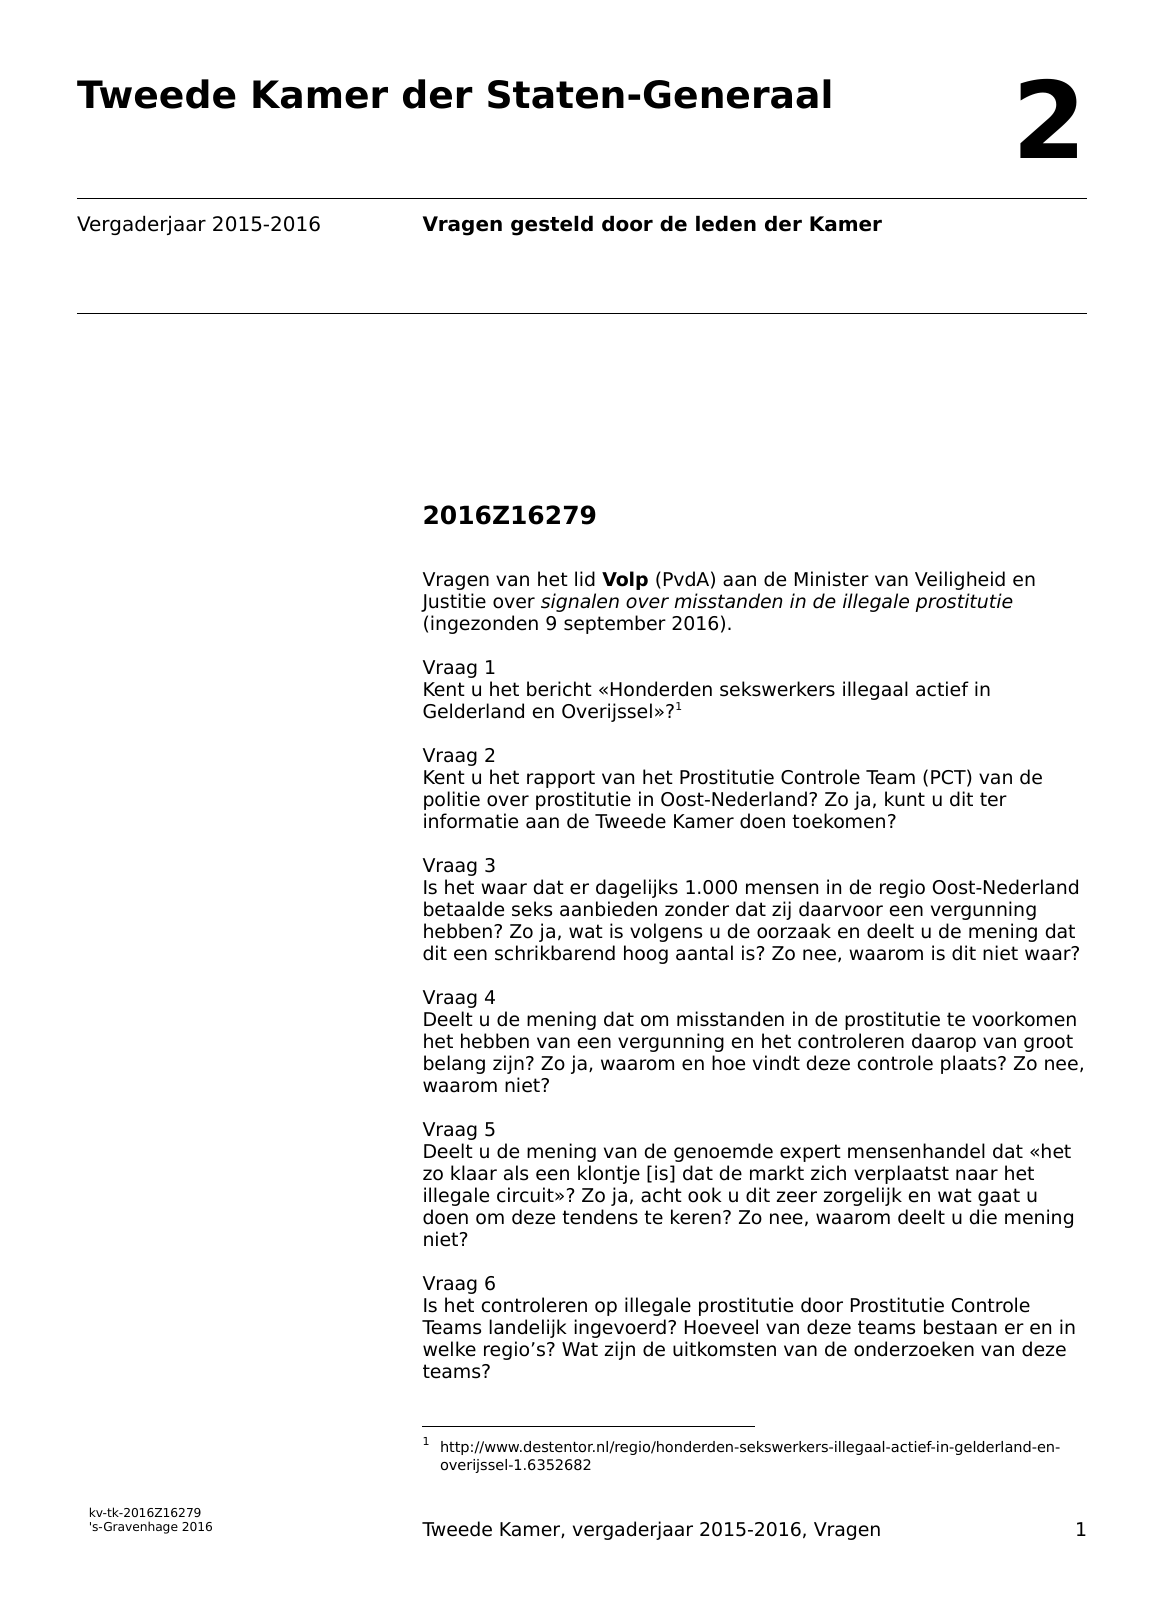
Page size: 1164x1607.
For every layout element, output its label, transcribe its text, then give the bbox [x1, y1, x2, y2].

text Is het waar dat er dagelijks 1.000 mensen in de regio Oost-Nederland betaalde seks aanbieden zonder dat zij daarvoor een vergunning hebben? Zo ja, wat is volgens u de oorzaak en deelt u de mening dat dit een schrikbarend hoog aantal is? Zo nee, waarom is dit niet waar? [422, 877, 1087, 965]
text http://www.destentor.nl/regio/honderden-sekswerkers-illegaal-actief-in-gelderland-en-overijssel-1.6352682 [422, 1435, 1087, 1474]
text Vraag 1 [422, 657, 1087, 679]
text kv-tk-2016Z16279 [88, 1506, 323, 1520]
text 's-Gravenhage 2016 [88, 1520, 323, 1534]
text Vraag 5 [422, 1119, 1087, 1141]
table_cell Vragen gesteld door de leden der Kamer [422, 199, 1087, 313]
table_header 2 [886, 59, 1087, 198]
text Vragen van het lid Volp (PvdA) aan de Minister van Veiligheid en Justitie over signalen over misstanden in de illegale prostitutie (ingezonden 9 september 2016). [422, 569, 1087, 635]
text Vraag 4 [422, 987, 1087, 1009]
text Vraag 2 [422, 745, 1087, 767]
table_cell Vergaderjaar 2015-2016 [77, 199, 422, 313]
text Kent u het bericht «Honderden sekswerkers illegaal actief in Gelderland en Overijssel»? [422, 679, 1087, 723]
text Vraag 6 [422, 1273, 1087, 1295]
text Kent u het rapport van het Prostitutie Controle Team (PCT) van de politie over prostitutie in Oost-Nederland? Zo ja, kunt u dit ter informatie aan de Tweede Kamer doen toekomen? [422, 767, 1087, 833]
table_header Tweede Kamer der Staten-Generaal [77, 59, 886, 198]
text Is het controleren op illegale prostitutie door Prostitutie Controle Teams landelijk ingevoerd? Hoeveel van deze teams bestaan er en in welke regio’s? Wat zijn de uitkomsten van de onderzoeken van deze teams? [422, 1295, 1087, 1383]
text 2016Z16279 [422, 501, 1087, 531]
text Vraag 3 [422, 855, 1087, 877]
text Deelt u de mening dat om misstanden in de prostitutie te voorkomen het hebben van een vergunning en het controleren daarop van groot belang zijn? Zo ja, waarom en hoe vindt deze controle plaats? Zo nee, waarom niet? [422, 1009, 1087, 1097]
text Deelt u de mening van de genoemde expert mensenhandel dat «het zo klaar als een klontje [is] dat de markt zich verplaatst naar het illegale circuit»? Zo ja, acht ook u dit zeer zorgelijk en wat gaat u doen om deze tendens te keren? Zo nee, waarom deelt u die mening niet? [422, 1141, 1087, 1251]
